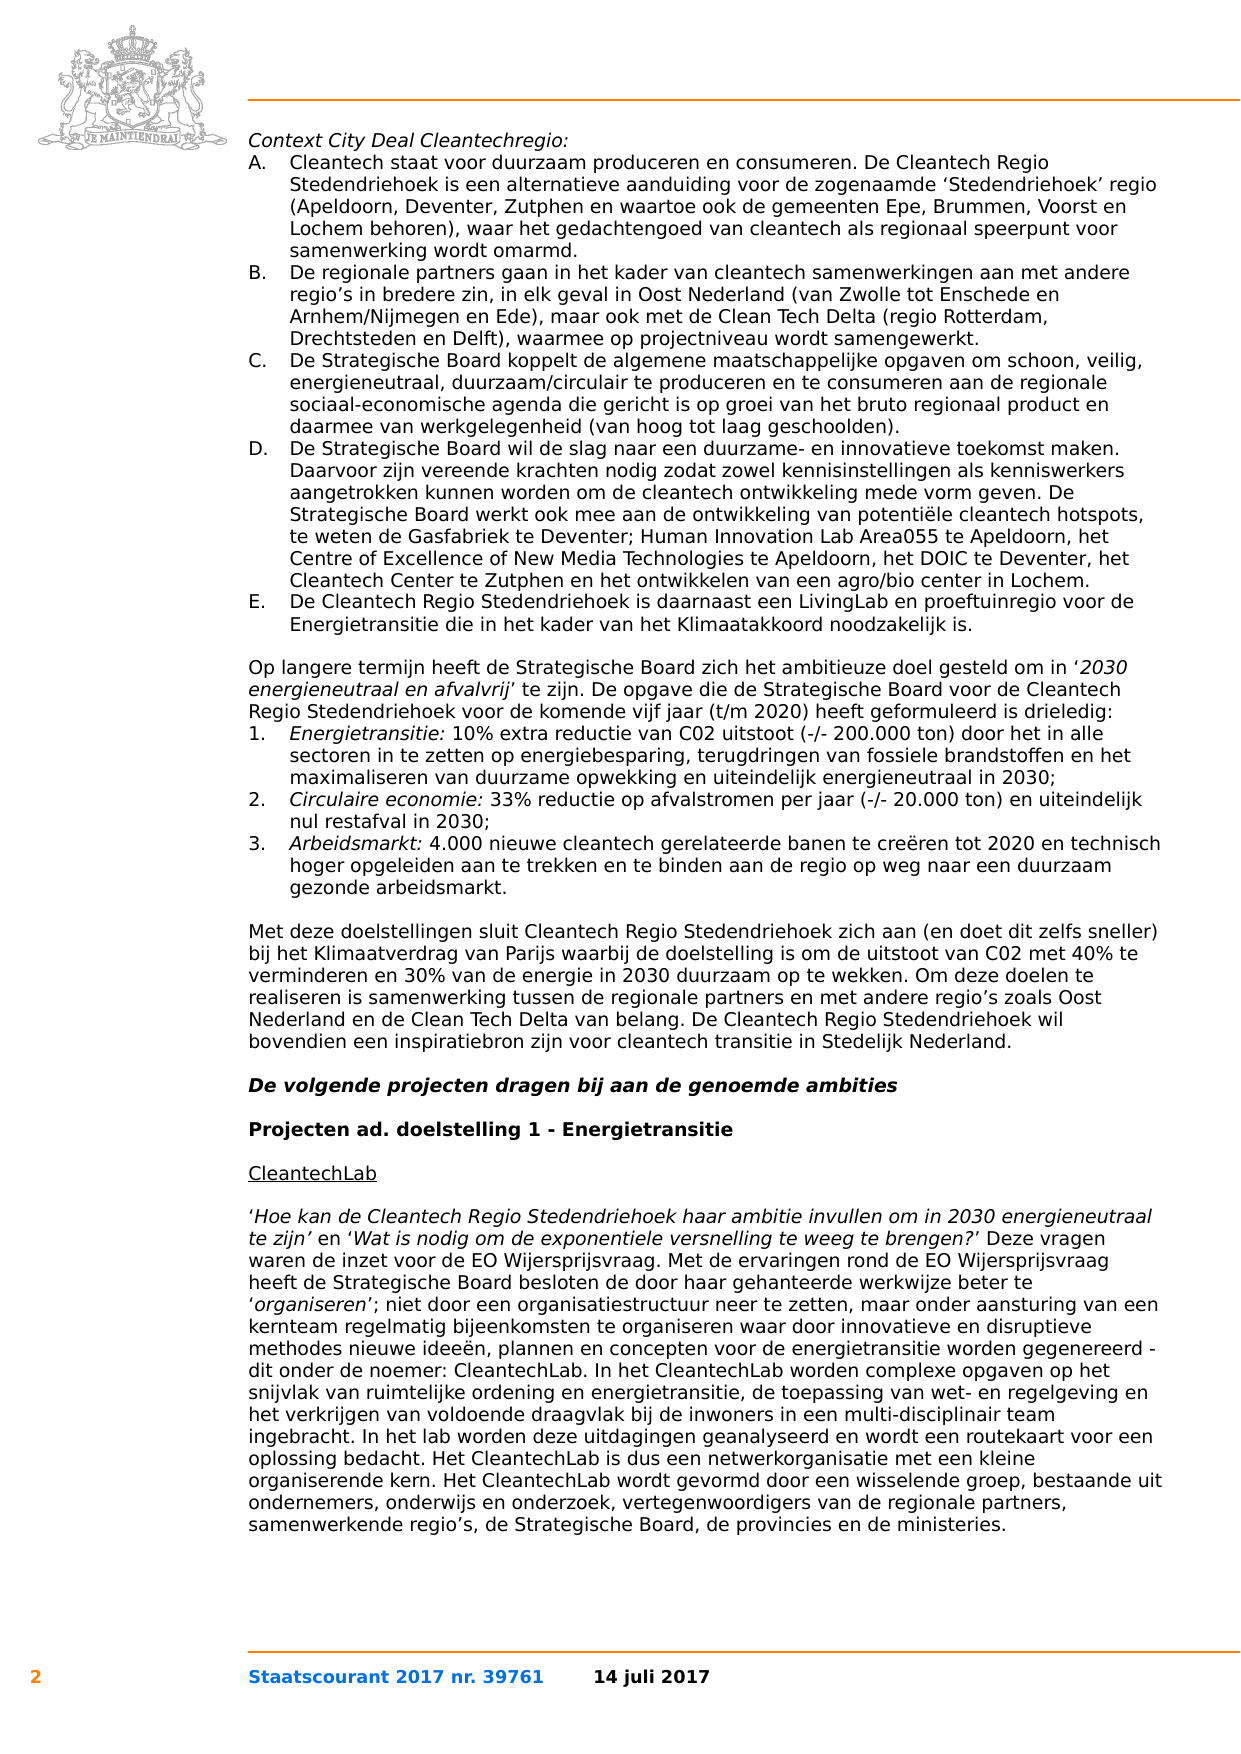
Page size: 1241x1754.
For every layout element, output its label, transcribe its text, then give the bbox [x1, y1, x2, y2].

subtitle Projecten ad. doelstelling 1 - Energietransitie [248, 1118, 1163, 1141]
text 1. Energietransitie: 10% extra reductie van C02 uitstoot (-/- 200.000 ton) door het in alle sectoren in te zetten op energiebesparing, terugdringen van fossiele brandstoffen en het maximaliseren van duurzame opwekking en uiteindelijk energieneutraal in 2030; [248, 723, 1163, 789]
text Op langere termijn heeft de Strategische Board zich het ambitieuze doel gesteld om in ‘2030 energieneutraal en afvalvrij’ te zijn. De opgave die de Strategische Board voor de Cleantech Regio Stedendriehoek voor de komende vijf jaar (t/m 2020) heeft geformuleerd is drieledig: [248, 657, 1163, 723]
text A. Cleantech staat voor duurzaam produceren en consumeren. De Cleantech Regio Stedendriehoek is een alternatieve aanduiding voor de zogenaamde ‘Stedendriehoek’ regio (Apeldoorn, Deventer, Zutphen en waartoe ook de gemeenten Epe, Brummen, Voorst en Lochem behoren), waar het gedachtengoed van cleantech als regionaal speerpunt voor samenwerking wordt omarmd. [248, 152, 1163, 262]
text D. De Strategische Board wil de slag naar een duurzame- en innovatieve toekomst maken. Daarvoor zijn vereende krachten nodig zodat zowel kennisinstellingen als kenniswerkers aangetrokken kunnen worden om de cleantech ontwikkeling mede vorm geven. De Strategische Board werkt ook mee aan de ontwikkeling van potentiële cleantech hotspots, te weten de Gasfabriek te Deventer; Human Innovation Lab Area055 te Apeldoorn, het Centre of Excellence of New Media Technologies te Apeldoorn, het DOIC te Deventer, het Cleantech Center te Zutphen en het ontwikkelen van een agro/bio center in Lochem. [248, 438, 1163, 591]
text ‘Hoe kan de Cleantech Regio Stedendriehoek haar ambitie invullen om in 2030 energieneutraal te zijn’ en ‘Wat is nodig om de exponentiele versnelling te weeg te brengen?’ Deze vragen waren de inzet voor de EO Wijersprijsvraag. Met de ervaringen rond de EO Wijersprijsvraag heeft de Strategische Board besloten de door haar gehanteerde werkwijze beter te ‘organiseren’; niet door een organisatiestructuur neer te zetten, maar onder aansturing van een kernteam regelmatig bijeenkomsten te organiseren waar door innovatieve en disruptieve methodes nieuwe ideeën, plannen en concepten voor de energietransitie worden gegenereerd - dit onder de noemer: CleantechLab. In het CleantechLab worden complexe opgaven op het snijvlak van ruimtelijke ordening en energietransitie, de toepassing van wet- en regelgeving en het verkrijgen van voldoende draagvlak bij de inwoners in een multi-disciplinair team ingebracht. In het lab worden deze uitdagingen geanalyseerd en wordt een routekaart voor een oplossing bedacht. Het CleantechLab is dus een netwerkorganisatie met een kleine organiserende kern. Het CleantechLab wordt gevormd door een wisselende groep, bestaande uit ondernemers, onderwijs en onderzoek, vertegenwoordigers van de regionale partners, samenwerkende regio’s, de Strategische Board, de provincies en de ministeries. [248, 1206, 1163, 1536]
picture [38, 25, 227, 150]
text Context City Deal Cleantechregio: [248, 130, 1163, 152]
text B. De regionale partners gaan in het kader van cleantech samenwerkingen aan met andere regio’s in bredere zin, in elk geval in Oost Nederland (van Zwolle tot Enschede en Arnhem/Nijmegen en Ede), maar ook met de Clean Tech Delta (regio Rotterdam, Drechtsteden en Delft), waarmee op projectniveau wordt samengewerkt. [248, 262, 1163, 350]
text E. De Cleantech Regio Stedendriehoek is daarnaast een LivingLab en proeftuinregio voor de Energietransitie die in het kader van het Klimaatakkoord noodzakelijk is. [248, 591, 1163, 635]
text 2. Circulaire economie: 33% reductie op afvalstromen per jaar (-/- 20.000 ton) en uiteindelijk nul restafval in 2030; [248, 789, 1163, 833]
subtitle CleantechLab [248, 1162, 1163, 1184]
text Met deze doelstellingen sluit Cleantech Regio Stedendriehoek zich aan (en doet dit zelfs sneller) bij het Klimaatverdrag van Parijs waarbij de doelstelling is om de uitstoot van C02 met 40% te verminderen en 30% van de energie in 2030 duurzaam op te wekken. Om deze doelen te realiseren is samenwerking tussen de regionale partners en met andere regio’s zoals Oost Nederland en de Clean Tech Delta van belang. De Cleantech Regio Stedendriehoek wil bovendien een inspiratiebron zijn voor cleantech transitie in Stedelijk Nederland. [248, 921, 1163, 1053]
text C. De Strategische Board koppelt de algemene maatschappelijke opgaven om schoon, veilig, energieneutraal, duurzaam/circulair te produceren en te consumeren aan de regionale sociaal-economische agenda die gericht is op groei van het bruto regionaal product en daarmee van werkgelegenheid (van hoog tot laag geschoolden). [248, 350, 1163, 438]
subtitle De volgende projecten dragen bij aan de genoemde ambities [248, 1075, 1163, 1097]
text 3. Arbeidsmarkt: 4.000 nieuwe cleantech gerelateerde banen te creëren tot 2020 en technisch hoger opgeleiden aan te trekken en te binden aan de regio op weg naar een duurzaam gezonde arbeidsmarkt. [248, 833, 1163, 899]
